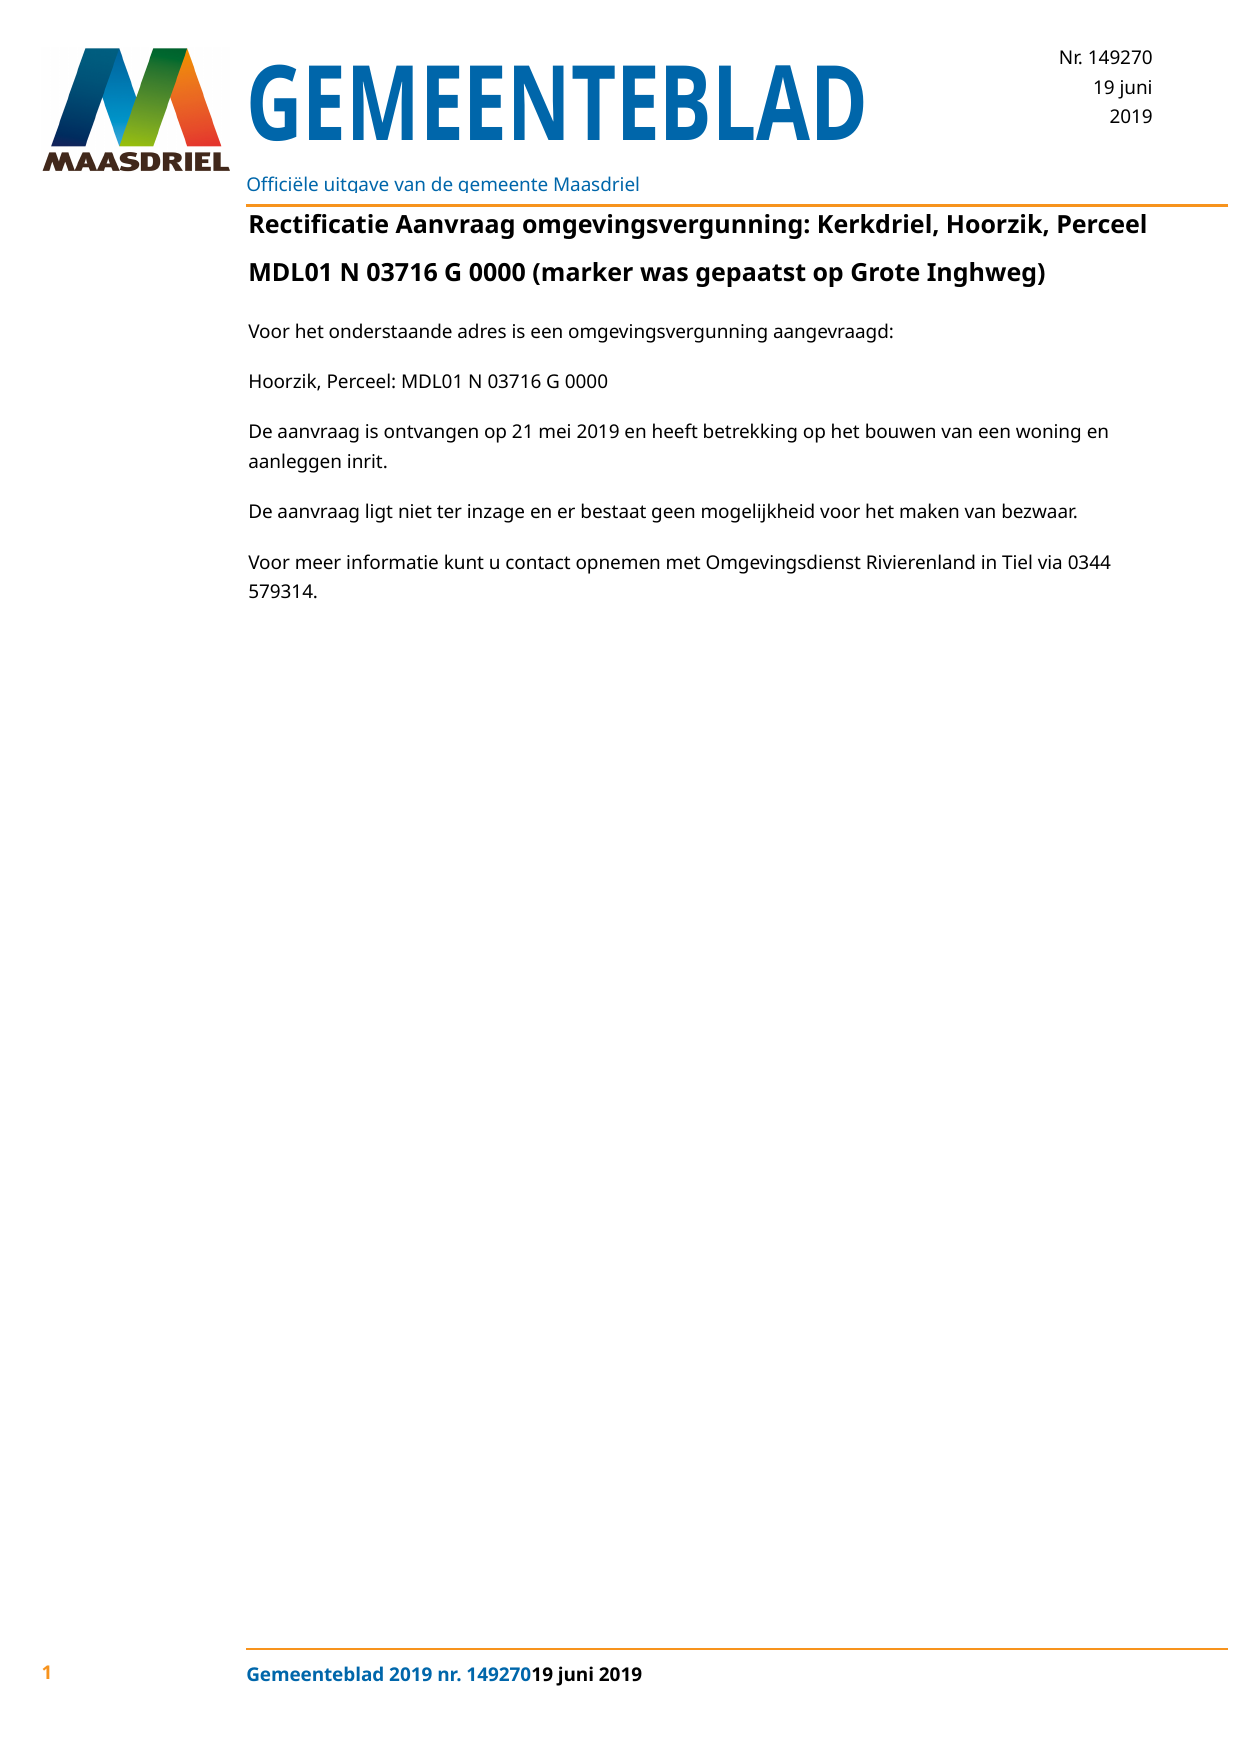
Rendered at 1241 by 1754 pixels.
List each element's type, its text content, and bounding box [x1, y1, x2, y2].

text De aanvraag is ontvangen op 21 mei 2019 en heeft betrekking op het bouwen van een woning en aanleggen inrit. [248, 419, 1152, 474]
text De aanvraag ligt niet ter inzage en er bestaat geen mogelijkheid voor het maken van bezwaar. [248, 499, 1152, 524]
text Voor meer informatie kunt u contact opnemen met Omgevingsdienst Rivierenland in Tiel via 0344 579314. [248, 549, 1152, 604]
text Hoorzik, Perceel: MDL01 N 03716 G 0000 [248, 368, 1152, 394]
text Rectificatie Aanvraag omgevingsvergunning: Kerkdriel, Hoorzik, Perceel MDL01 N 03716 G 0000 (marker was gepaatst op Grote Inghweg) [248, 207, 1152, 288]
picture [41, 47, 231, 172]
text Voor het onderstaande adres is een omgevingsvergunning aangevraagd: [248, 318, 1152, 344]
